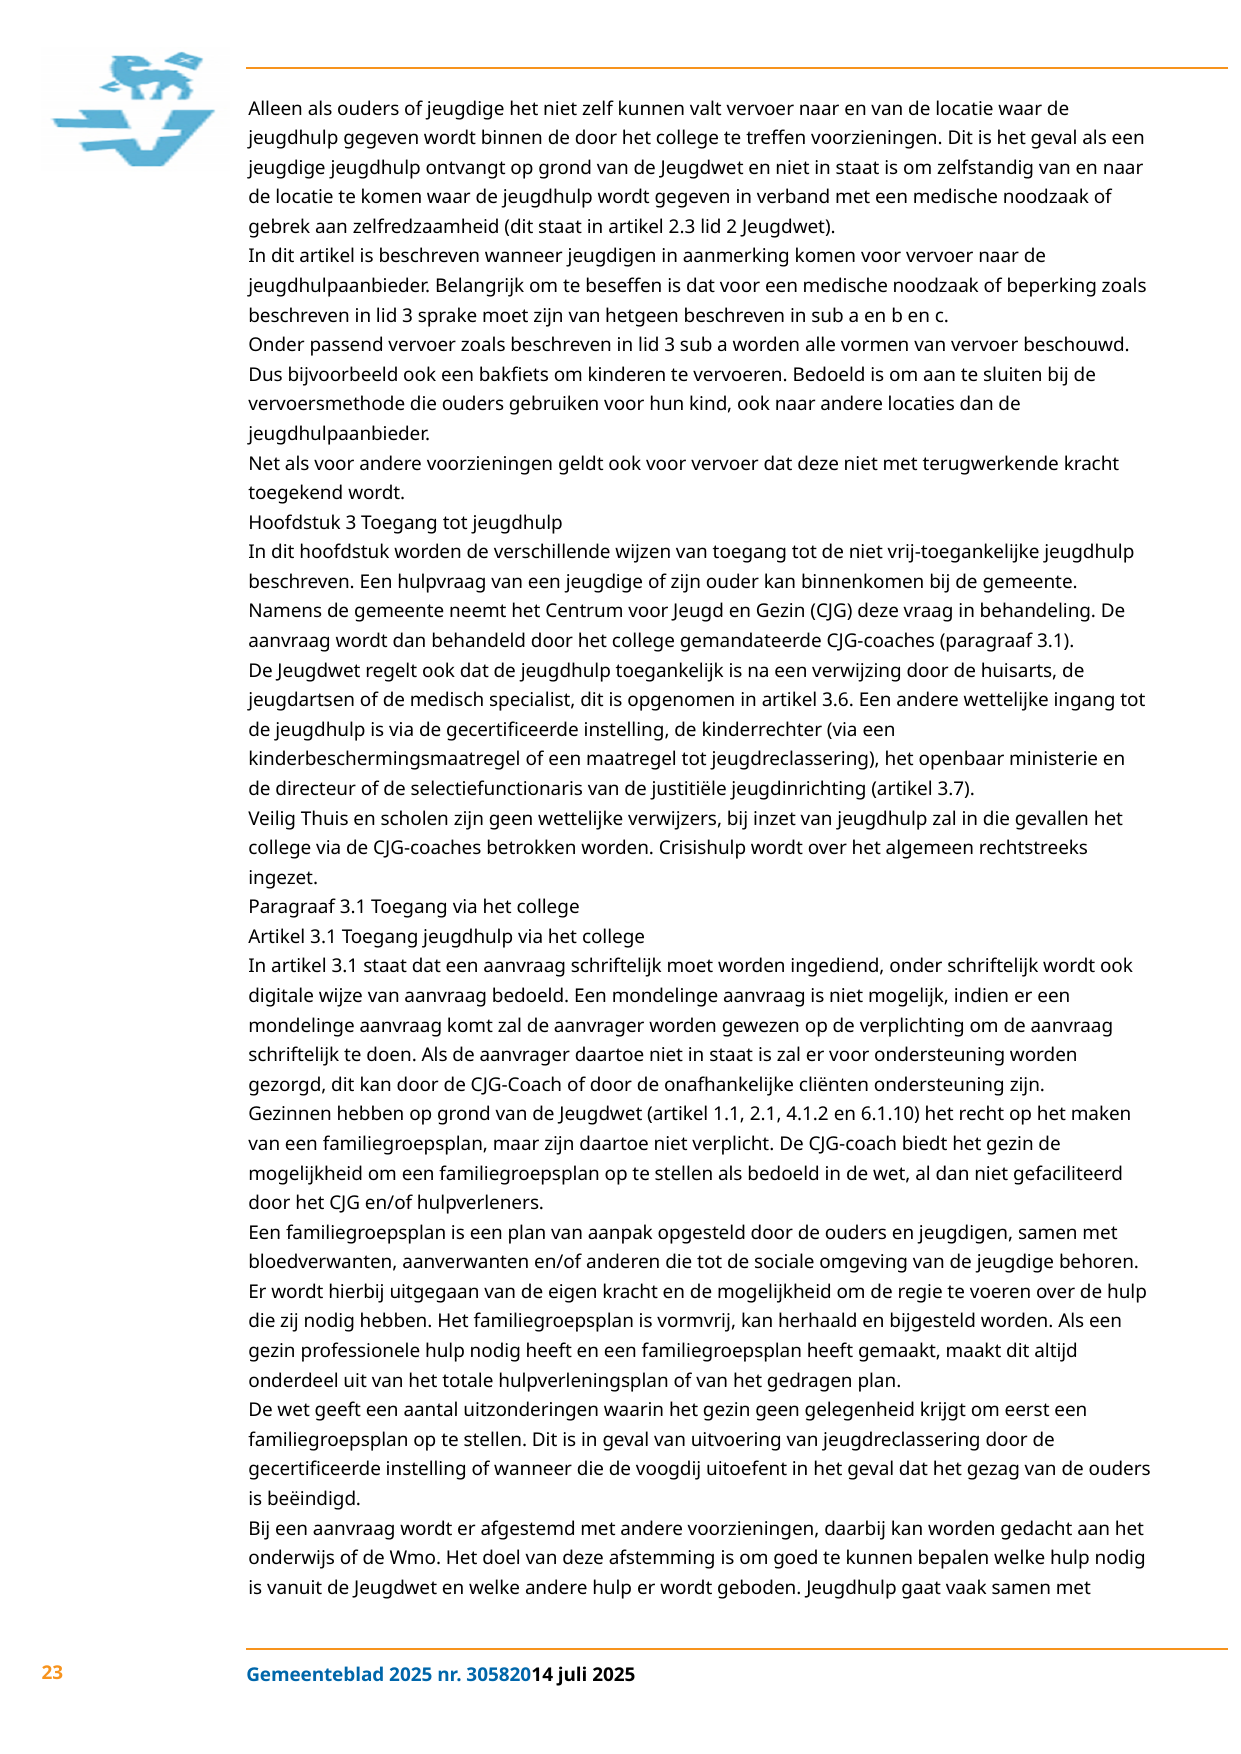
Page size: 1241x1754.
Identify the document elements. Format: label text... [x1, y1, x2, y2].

text In dit hoofdstuk worden de verschillende wijzen van toegang tot de niet vrij-toegankelijke jeugdhulp beschreven. Een hulpvraag van een jeugdige of zijn ouder kan binnenkomen bij de gemeente. Namens de gemeente neemt het Centrum voor Jeugd en Gezin (CJG) deze vraag in behandeling. De aanvraag wordt dan behandeld door het college gemandateerde CJG-coaches (paragraaf 3.1). [248, 538, 1152, 653]
text Artikel 3.1 Toegang jeugdhulp via het college [248, 923, 1152, 949]
text De wet geeft een aantal uitzonderingen waarin het gezin geen gelegenheid krijgt om eerst een familiegroepsplan op te stellen. Dit is in geval van uitvoering van jeugdreclassering door de gecertificeerde instelling of wanneer die de voogdij uitoefent in het geval dat het gezag van de ouders is beëindigd. [248, 1396, 1152, 1511]
text Net als voor andere voorzieningen geldt ook voor vervoer dat deze niet met terugwerkende kracht toegekend wordt. [248, 450, 1152, 505]
text In dit artikel is beschreven wanneer jeugdigen in aanmerking komen voor vervoer naar de jeugdhulpaanbieder. Belangrijk om te beseffen is dat voor een medische noodzaak of beperking zoals beschreven in lid 3 sprake moet zijn van hetgeen beschreven in sub a en b en c. [248, 243, 1152, 328]
text In artikel 3.1 staat dat een aanvraag schriftelijk moet worden ingediend, onder schriftelijk wordt ook digitale wijze van aanvraag bedoeld. Een mondelinge aanvraag is niet mogelijk, indien er een mondelinge aanvraag komt zal de aanvrager worden gewezen op de verplichting om de aanvraag schriftelijk te doen. Als de aanvrager daartoe niet in staat is zal er voor ondersteuning worden gezorgd, dit kan door de CJG-Coach of door de onafhankelijke cliënten ondersteuning zijn. [248, 953, 1152, 1097]
text Alleen als ouders of jeugdige het niet zelf kunnen valt vervoer naar en van de locatie waar de jeugdhulp gegeven wordt binnen de door het college te treffen voorzieningen. Dit is het geval als een jeugdige jeugdhulp ontvangt op grond van de Jeugdwet en niet in staat is om zelfstandig van en naar de locatie te komen waar de jeugdhulp wordt gegeven in verband met een medische noodzaak of gebrek aan zelfredzaamheid (dit staat in artikel 2.3 lid 2 Jeugdwet). [248, 95, 1152, 239]
text Hoofdstuk 3 Toegang tot jeugdhulp [248, 509, 1152, 535]
text Bij een aanvraag wordt er afgestemd met andere voorzieningen, daarbij kan worden gedacht aan het onderwijs of de Wmo. Het doel van deze afstemming is om goed te kunnen bepalen welke hulp nodig is vanuit de Jeugdwet en welke andere hulp er wordt geboden. Jeugdhulp gaat vaak samen met [248, 1515, 1152, 1600]
text De Jeugdwet regelt ook dat de jeugdhulp toegankelijk is na een verwijzing door de huisarts, de jeugdartsen of de medisch specialist, dit is opgenomen in artikel 3.6. Een andere wettelijke ingang tot de jeugdhulp is via de gecertificeerde instelling, de kinderrechter (via een kinderbeschermingsmaatregel of een maatregel tot jeugdreclassering), het openbaar ministerie en de directeur of de selectiefunctionaris van de justitiële jeugdinrichting (artikel 3.7). [248, 657, 1152, 801]
text Een familiegroepsplan is een plan van aanpak opgesteld door de ouders en jeugdigen, samen met bloedverwanten, aanverwanten en/of anderen die tot de sociale omgeving van de jeugdige behoren. Er wordt hierbij uitgegaan van de eigen kracht en de mogelijkheid om de regie te voeren over de hulp die zij nodig hebben. Het familiegroepsplan is vormvrij, kan herhaald en bijgesteld worden. Als een gezin professionele hulp nodig heeft en een familiegroepsplan heeft gemaakt, maakt dit altijd onderdeel uit van het totale hulpverleningsplan of van het gedragen plan. [248, 1219, 1152, 1393]
text Veilig Thuis en scholen zijn geen wettelijke verwijzers, bij inzet van jeugdhulp zal in die gevallen het college via de CJG-coaches betrokken worden. Crisishulp wordt over het algemeen rechtstreeks ingezet. [248, 805, 1152, 890]
text Gezinnen hebben op grond van de Jeugdwet (artikel 1.1, 2.1, 4.1.2 en 6.1.10) het recht op het maken van een familiegroepsplan, maar zijn daartoe niet verplicht. De CJG-coach biedt het gezin de mogelijkheid om een familiegroepsplan op te stellen als bedoeld in de wet, al dan niet gefaciliteerd door het CJG en/of hulpverleners. [248, 1101, 1152, 1215]
picture [41, 47, 231, 172]
text Paragraaf 3.1 Toegang via het college [248, 893, 1152, 919]
text Onder passend vervoer zoals beschreven in lid 3 sub a worden alle vormen van vervoer beschouwd. Dus bijvoorbeeld ook een bakfiets om kinderen te vervoeren. Bedoeld is om aan te sluiten bij de vervoersmethode die ouders gebruiken voor hun kind, ook naar andere locaties dan de jeugdhulpaanbieder. [248, 331, 1152, 446]
